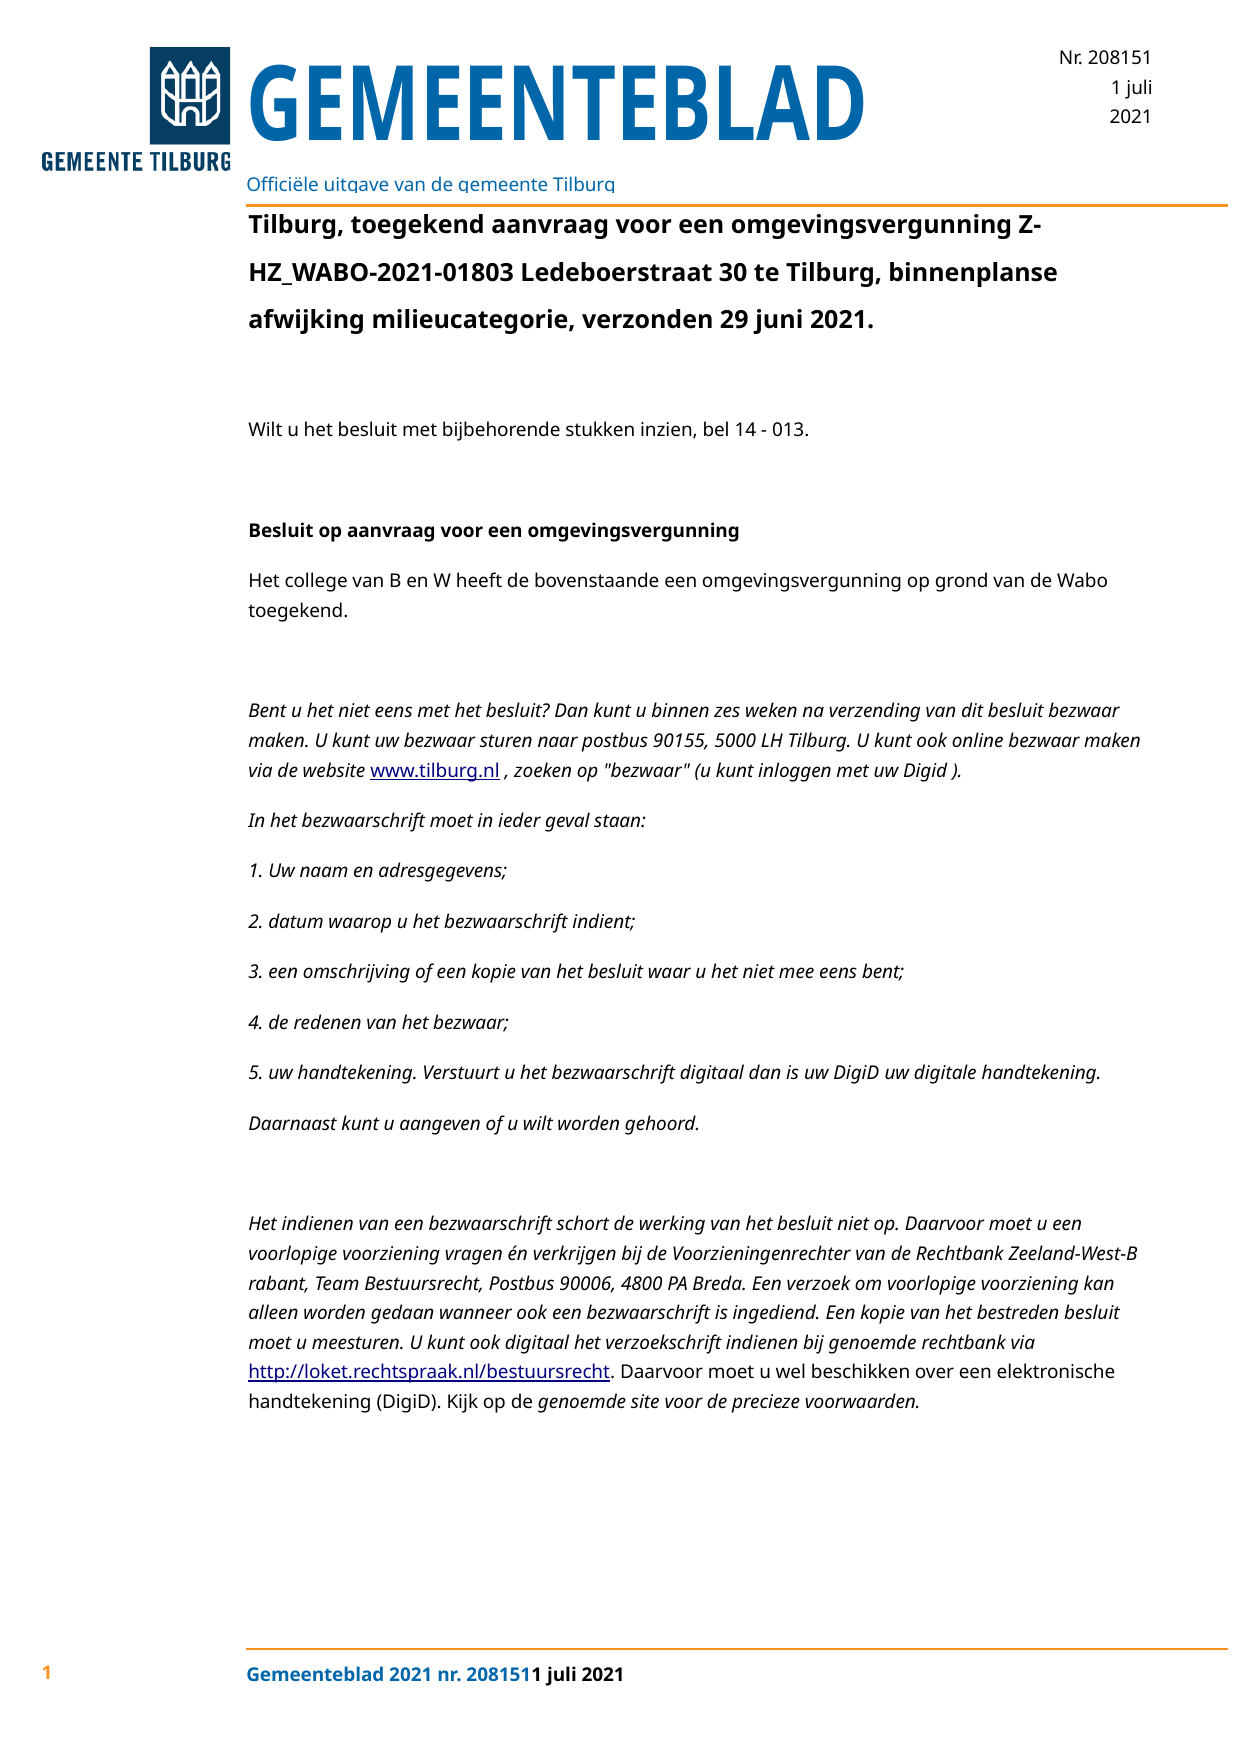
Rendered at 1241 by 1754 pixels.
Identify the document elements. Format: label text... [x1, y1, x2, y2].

text Tilburg, toegekend aanvraag voor een omgevingsvergunning Z-HZ_WABO-2021-01803 Ledeboerstraat 30 te Tilburg, binnenplanse afwijking milieucategorie, verzonden 29 juni 2021. [248, 207, 1152, 336]
text Wilt u het besluit met bijbehorende stukken inzien, bel 14 - 013. [248, 416, 1152, 442]
picture [41, 47, 231, 172]
text Bent u het niet eens met het besluit? Dan kunt u binnen zes weken na verzending van dit besluit bezwaar maken. U kunt uw bezwaar sturen naar postbus 90155, 5000 LH Tilburg. U kunt ook online bezwaar maken via de website www.tilburg.nl , zoeken op "bezwaar" (u kunt inloggen met uw Digid ). [248, 698, 1152, 782]
text Besluit op aanvraag voor een omgevingsvergunning [248, 517, 1152, 542]
text Daarnaast kunt u aangeven of u wilt worden gehoord. [248, 1110, 1152, 1135]
text 3. een omschrijving of een kopie van het besluit waar u het niet mee eens bent; [248, 958, 1152, 984]
text 2. datum waarop u het bezwaarschrift indient; [248, 908, 1152, 934]
text In het bezwaarschrift moet in ieder geval staan: [248, 807, 1152, 833]
text Het indienen van een bezwaarschrift schort de werking van het besluit niet op. Daarvoor moet u een voorlopige voorziening vragen én verkrijgen bij de Voorzieningenrechter van de Rechtbank Zeeland-West-B rabant, Team Bestuursrecht, Postbus 90006, 4800 PA Breda. Een verzoek om voorlopige voorziening kan alleen worden gedaan wanneer ook een bezwaarschrift is ingediend. Een kopie van het bestreden besluit moet u meesturen. U kunt ook digitaal het verzoekschrift indienen bij genoemde rechtbank via http://loket.rechtspraak.nl/bestuursrecht. Daarvoor moet u wel beschikken over een elektronische handtekening (DigiD). Kijk op de genoemde site voor de precieze voorwaarden. [248, 1211, 1152, 1414]
text 4. de redenen van het bezwaar; [248, 1009, 1152, 1034]
text 5. uw handtekening. Verstuurt u het bezwaarschrift digitaal dan is uw DigiD uw digitale handtekening. [248, 1059, 1152, 1085]
text 1. Uw naam en adresgegevens; [248, 858, 1152, 883]
text Het college van B en W heeft de bovenstaande een omgevingsvergunning op grond van de Wabo toegekend. [248, 567, 1152, 622]
